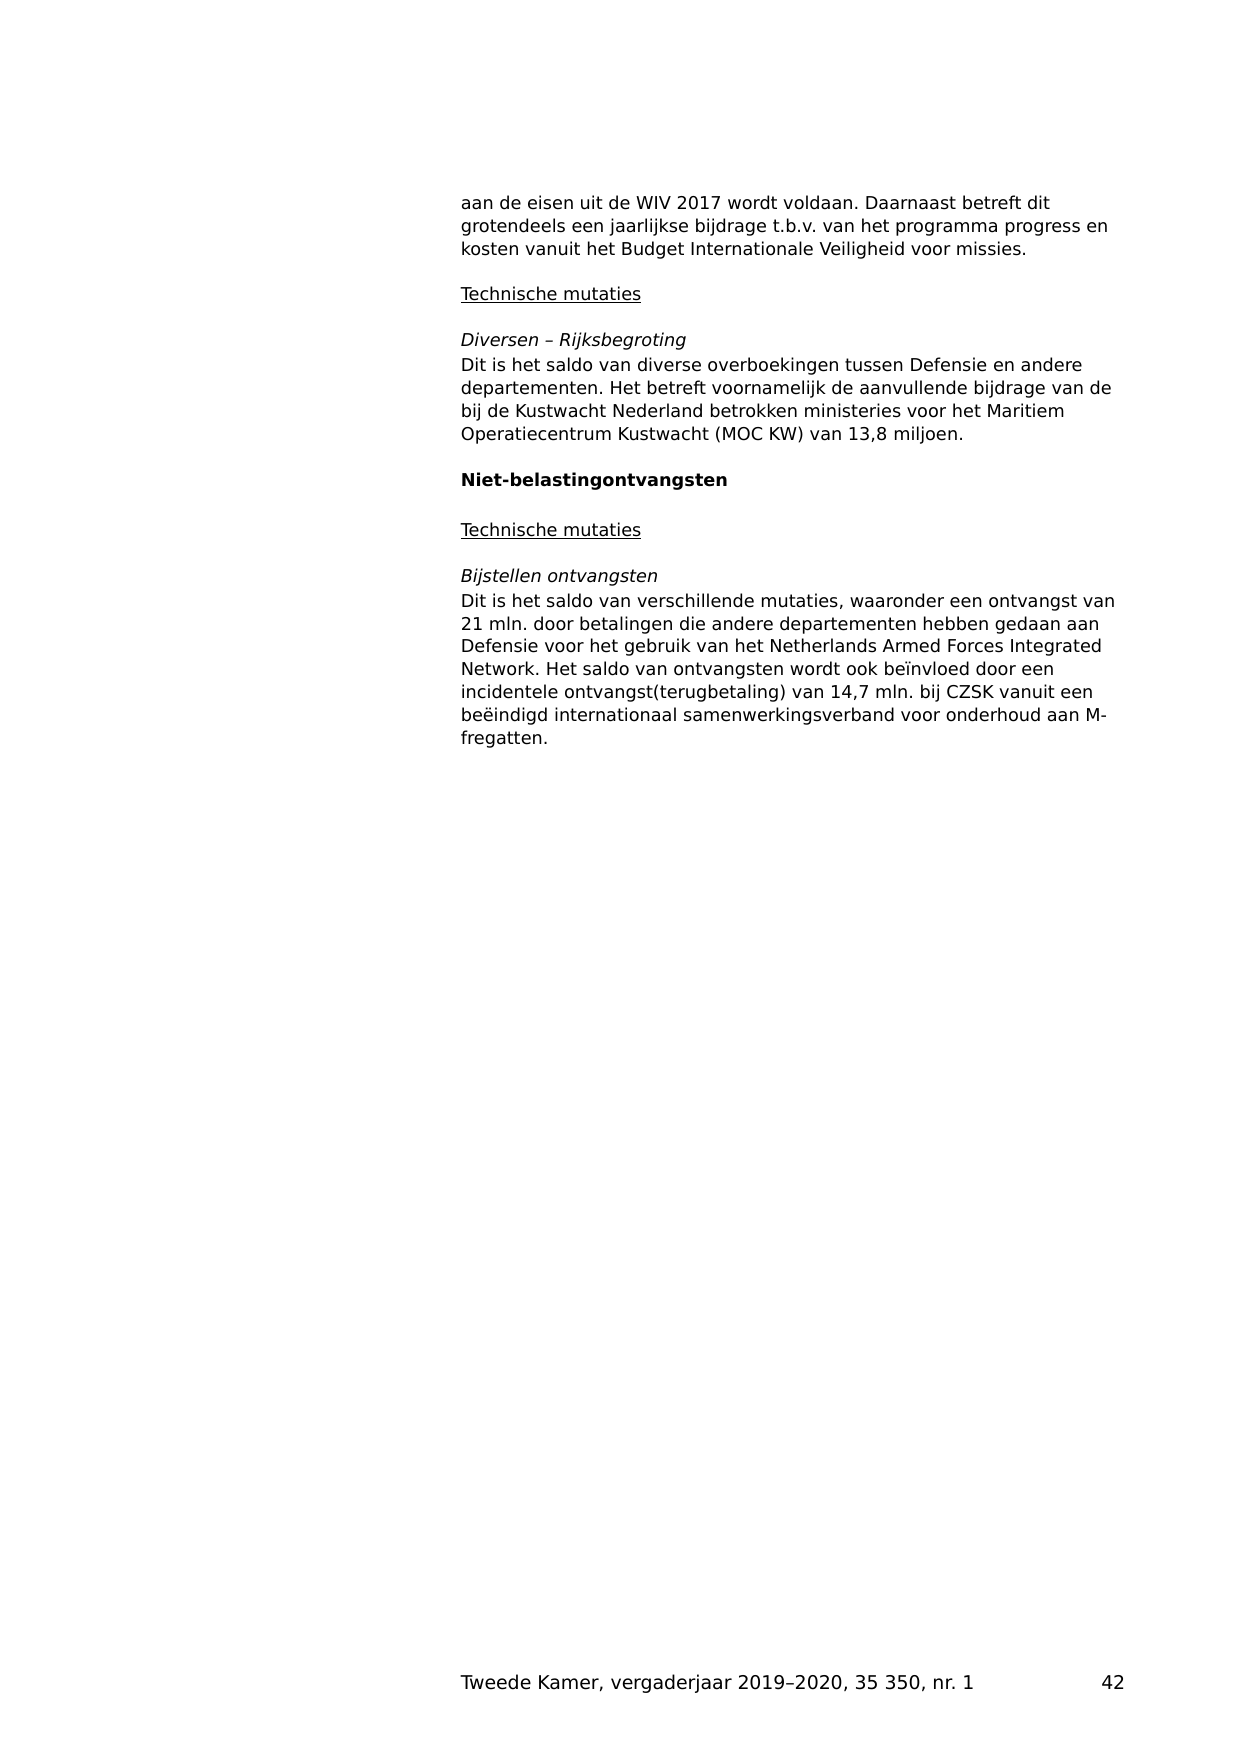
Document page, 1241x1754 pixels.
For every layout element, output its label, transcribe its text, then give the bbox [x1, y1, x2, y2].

text Technische mutaties [461, 518, 1125, 541]
text Dit is het saldo van diverse overboekingen tussen Defensie en andere departementen. Het betreft voornamelijk de aanvullende bijdrage van de bij de Kustwacht Nederland betrokken ministeries voor het Maritiem Operatiecentrum Kustwacht (MOC KW) van 13,8 miljoen. [461, 353, 1125, 445]
text Bijstellen ontvangsten [461, 564, 1125, 587]
text Diversen – Rijksbegroting [461, 328, 1125, 351]
text Niet-belastingontvangsten [461, 468, 1125, 491]
text Dit is het saldo van verschillende mutaties, waaronder een ontvangst van 21 mln. door betalingen die andere departementen hebben gedaan aan Defensie voor het gebruik van het Netherlands Armed Forces Integrated Network. Het saldo van ontvangsten wordt ook beïnvloed door een incidentele ontvangst(terugbetaling) van 14,7 mln. bij CZSK vanuit een beëindigd internationaal samenwerkingsverband voor onderhoud aan M-fregatten. [461, 589, 1125, 749]
text aan de eisen uit de WIV 2017 wordt voldaan. Daarnaast betreft dit grotendeels een jaarlijkse bijdrage t.b.v. van het programma progress en kosten vanuit het Budget Internationale Veiligheid voor missies. [461, 191, 1125, 259]
text Technische mutaties [461, 282, 1125, 305]
